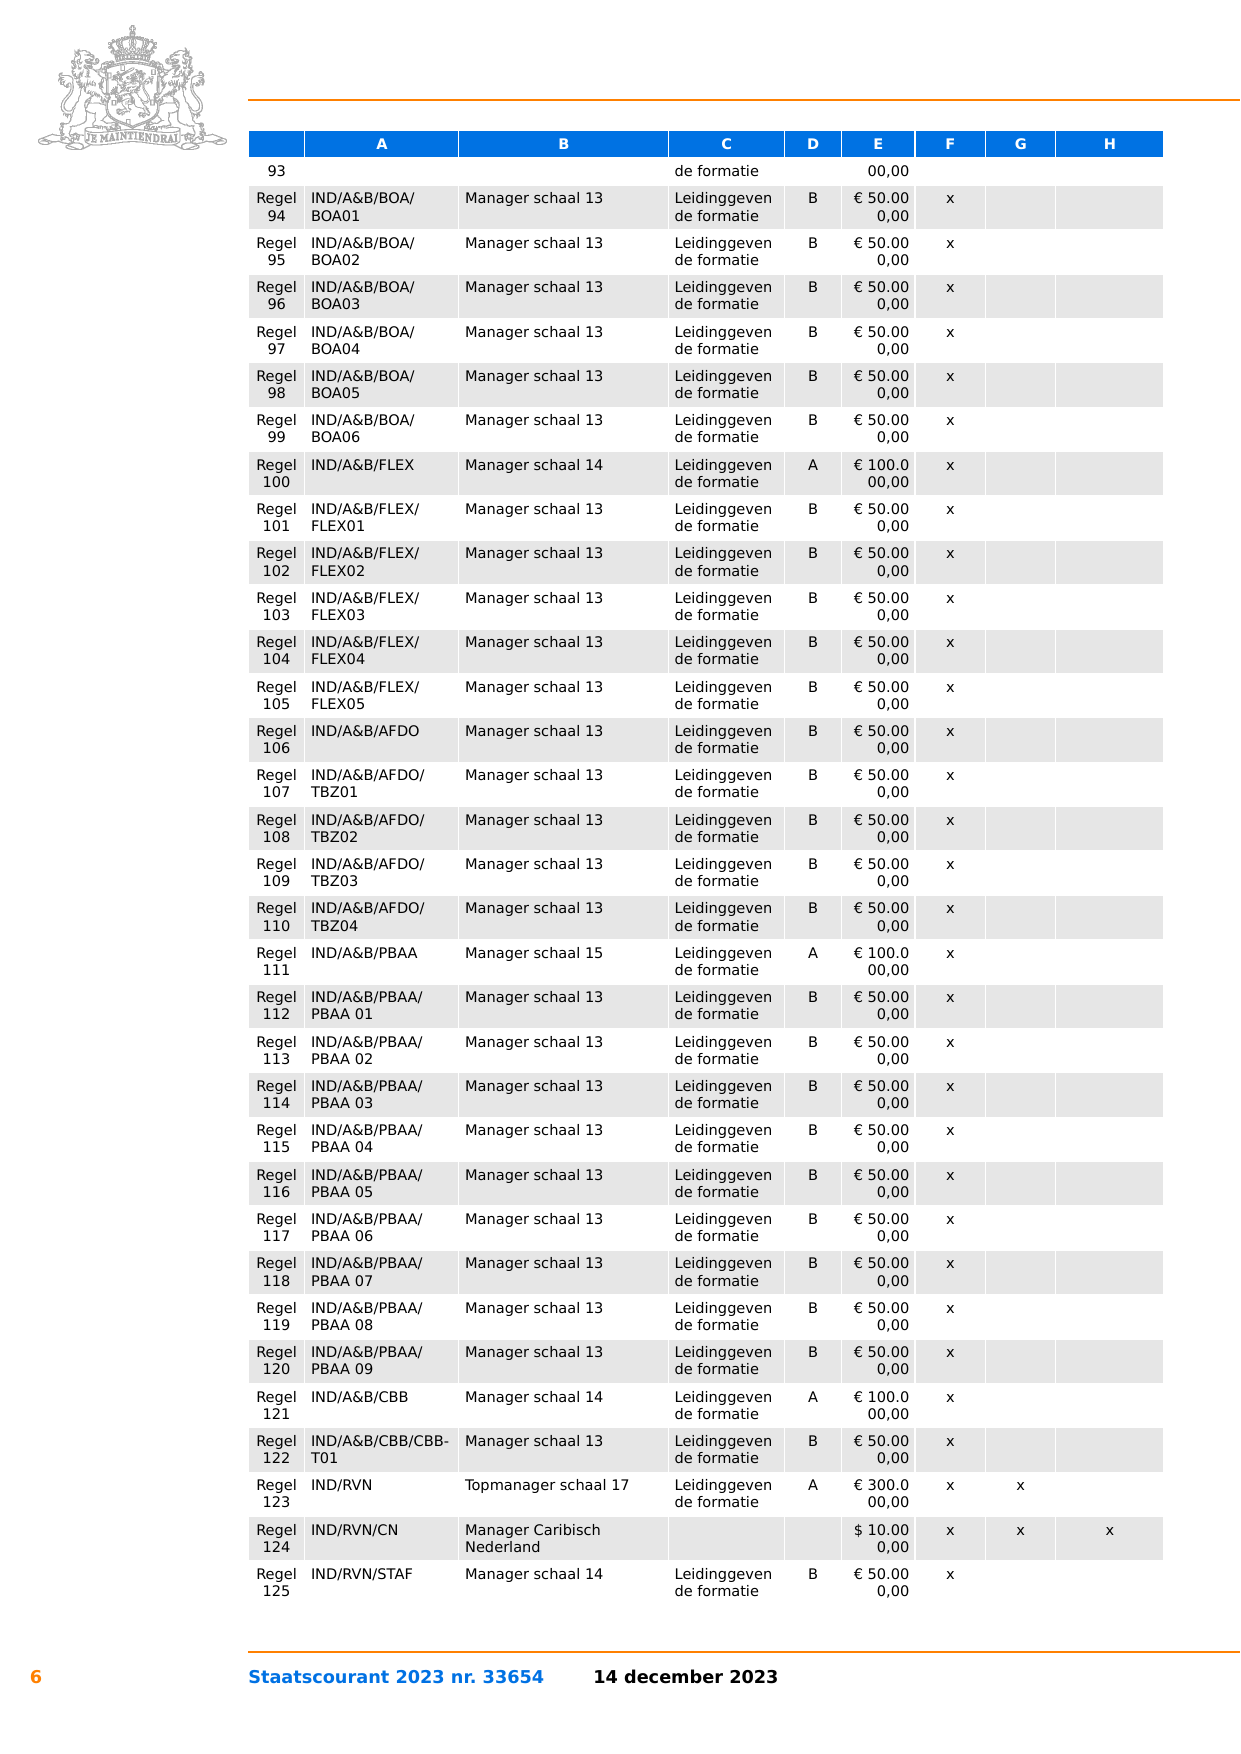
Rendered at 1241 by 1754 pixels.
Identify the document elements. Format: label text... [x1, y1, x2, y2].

table_cell Leidinggevende formatie [669, 541, 784, 584]
table_cell B [785, 1118, 841, 1161]
table_cell [1056, 1295, 1163, 1338]
table_cell [1056, 585, 1163, 628]
table_cell [986, 1251, 1055, 1294]
table_cell [986, 1206, 1055, 1250]
table_cell A [785, 1384, 841, 1427]
table_cell Leidinggevende formatie [669, 230, 784, 273]
table_cell x [916, 1473, 985, 1516]
table_cell IND/A&B/BOA/BOA05 [305, 363, 458, 407]
table_cell B [785, 230, 841, 273]
table_cell [986, 585, 1055, 628]
table_cell Leidinggevende formatie [669, 1428, 784, 1472]
table_cell Leidinggevende formatie [669, 1561, 784, 1605]
table_cell [986, 1295, 1055, 1338]
table_cell [986, 674, 1055, 717]
table_cell Regel 96 [249, 275, 304, 318]
table_cell IND/A&B/PBAA/PBAA 08 [305, 1295, 458, 1338]
table_cell Manager schaal 13 [459, 1340, 668, 1383]
table_cell x [916, 630, 985, 673]
table_cell x [916, 230, 985, 273]
table_cell Manager schaal 13 [459, 585, 668, 628]
table_cell B [785, 275, 841, 318]
table_cell Leidinggevende formatie [669, 851, 784, 895]
table_cell IND/A&B/BOA/BOA03 [305, 275, 458, 318]
table_cell Manager schaal 13 [459, 1073, 668, 1117]
table_cell Manager schaal 13 [459, 1029, 668, 1072]
table_cell IND/A&B/CBB/CBB-T01 [305, 1428, 458, 1472]
table_cell B [785, 985, 841, 1028]
table_cell [1056, 1428, 1163, 1472]
table_cell IND/A&B/AFDO/TBZ02 [305, 807, 458, 850]
table_cell x [916, 1340, 985, 1383]
table_cell x [916, 1162, 985, 1205]
table_cell € 50.000,00 [842, 896, 914, 939]
table_cell Leidinggevende formatie [669, 452, 784, 495]
table_cell [986, 275, 1055, 318]
table_cell B [785, 408, 841, 451]
table_cell [986, 851, 1055, 895]
table_cell Leidinggevende formatie [669, 630, 784, 673]
table_cell Manager schaal 13 [459, 1295, 668, 1338]
table_cell IND/A&B/PBAA/PBAA 06 [305, 1206, 458, 1250]
table_cell B [785, 1251, 841, 1294]
table_cell IND/A&B/PBAA/PBAA 03 [305, 1073, 458, 1117]
table_cell [986, 1561, 1055, 1605]
table_cell € 50.000,00 [842, 718, 914, 762]
table_cell [1056, 1162, 1163, 1205]
table_cell [1056, 1340, 1163, 1383]
table_cell x [916, 363, 985, 407]
table_cell Manager schaal 13 [459, 1428, 668, 1472]
table_cell [986, 1340, 1055, 1383]
table_cell € 100.000,00 [842, 1384, 914, 1427]
table_cell [785, 158, 841, 185]
table_cell IND/A&B/BOA/BOA01 [305, 186, 458, 229]
table_cell IND/A&B/CBB [305, 1384, 458, 1427]
table_cell € 50.000,00 [842, 1295, 914, 1338]
table_cell x [916, 585, 985, 628]
table_cell B [785, 1162, 841, 1205]
table_cell Manager schaal 13 [459, 630, 668, 673]
table_cell B [785, 674, 841, 717]
table_cell Regel 100 [249, 452, 304, 495]
table_cell IND/A&B/PBAA/PBAA 04 [305, 1118, 458, 1161]
table_cell Regel 125 [249, 1561, 304, 1605]
table_cell IND/A&B/PBAA/PBAA 07 [305, 1251, 458, 1294]
table_cell € 50.000,00 [842, 630, 914, 673]
table_cell 00,00 [842, 158, 914, 185]
table_cell B [785, 1295, 841, 1338]
table_cell € 50.000,00 [842, 186, 914, 229]
table_cell B [785, 1340, 841, 1383]
table_cell Leidinggevende formatie [669, 1073, 784, 1117]
table_header B [459, 131, 668, 157]
table_cell € 50.000,00 [842, 763, 914, 806]
table_cell € 50.000,00 [842, 1029, 914, 1072]
table_cell IND/A&B/FLEX/FLEX05 [305, 674, 458, 717]
table_cell € 300.000,00 [842, 1473, 914, 1516]
table_cell [1056, 230, 1163, 273]
table_cell [1056, 1473, 1163, 1516]
table_cell Leidinggevende formatie [669, 807, 784, 850]
table_cell x [916, 1118, 985, 1161]
table_cell A [785, 1473, 841, 1516]
table_cell Leidinggevende formatie [669, 1295, 784, 1338]
table_cell [1056, 807, 1163, 850]
table_cell [986, 408, 1055, 451]
table_cell B [785, 851, 841, 895]
table_cell [986, 1428, 1055, 1472]
table_cell x [986, 1473, 1055, 1516]
table_cell [1056, 674, 1163, 717]
table_cell Regel 117 [249, 1206, 304, 1250]
table_cell Manager schaal 13 [459, 985, 668, 1028]
table_cell Regel 114 [249, 1073, 304, 1117]
table_cell [986, 718, 1055, 762]
table_cell Leidinggevende formatie [669, 1206, 784, 1250]
table_cell IND/A&B/AFDO/TBZ03 [305, 851, 458, 895]
table_cell A [785, 452, 841, 495]
table_cell B [785, 186, 841, 229]
table_cell x [916, 851, 985, 895]
table_cell € 50.000,00 [842, 496, 914, 540]
table_cell [459, 158, 668, 185]
table_cell x [916, 275, 985, 318]
table_cell x [916, 1251, 985, 1294]
table_cell € 50.000,00 [842, 1340, 914, 1383]
table_cell Manager schaal 14 [459, 1384, 668, 1427]
table_cell [986, 763, 1055, 806]
table_cell [986, 1162, 1055, 1205]
table_cell x [916, 1517, 985, 1560]
table_cell € 50.000,00 [842, 408, 914, 451]
table_cell Regel 95 [249, 230, 304, 273]
table_cell Leidinggevende formatie [669, 275, 784, 318]
table_cell B [785, 585, 841, 628]
table_cell Leidinggevende formatie [669, 496, 784, 540]
table_cell x [986, 1517, 1055, 1560]
table_cell [1056, 275, 1163, 318]
table_cell IND/A&B/AFDO/TBZ01 [305, 763, 458, 806]
table_cell Manager schaal 13 [459, 319, 668, 362]
table_header A [305, 131, 458, 157]
table_cell B [785, 1561, 841, 1605]
table_cell [986, 230, 1055, 273]
table_cell [1056, 1251, 1163, 1294]
table_cell IND/A&B/FLEX [305, 452, 458, 495]
table_cell x [916, 186, 985, 229]
table_cell x [916, 1428, 985, 1472]
table_cell [1056, 851, 1163, 895]
table_cell Manager schaal 13 [459, 1251, 668, 1294]
table_cell Manager schaal 13 [459, 1162, 668, 1205]
table_cell x [916, 1295, 985, 1338]
table_cell Leidinggevende formatie [669, 896, 784, 939]
table_cell [1056, 896, 1163, 939]
table_cell [986, 896, 1055, 939]
table_cell Manager Caribisch Nederland [459, 1517, 668, 1560]
table_cell [1056, 158, 1163, 185]
table_cell [986, 363, 1055, 407]
table_cell [916, 158, 985, 185]
table_cell [1056, 319, 1163, 362]
table_cell Manager schaal 13 [459, 851, 668, 895]
table_cell [785, 1517, 841, 1560]
table_cell Manager schaal 13 [459, 807, 668, 850]
table_cell Regel 99 [249, 408, 304, 451]
table_cell € 50.000,00 [842, 1428, 914, 1472]
table_cell IND/A&B/BOA/BOA02 [305, 230, 458, 273]
table_cell IND/A&B/FLEX/FLEX03 [305, 585, 458, 628]
table_cell x [916, 807, 985, 850]
table_header D [785, 131, 841, 157]
table_header G [986, 131, 1055, 157]
table_cell de formatie [669, 158, 784, 185]
table_cell Regel 120 [249, 1340, 304, 1383]
table_cell € 100.000,00 [842, 452, 914, 495]
table_cell [1056, 985, 1163, 1028]
table_cell Regel 123 [249, 1473, 304, 1516]
table_cell x [916, 496, 985, 540]
table_cell Regel 110 [249, 896, 304, 939]
table_cell B [785, 1029, 841, 1072]
table_cell Manager schaal 15 [459, 940, 668, 983]
table_cell B [785, 363, 841, 407]
table_cell $ 10.000,00 [842, 1517, 914, 1560]
table_cell Manager schaal 13 [459, 763, 668, 806]
table_cell Manager schaal 13 [459, 674, 668, 717]
table_cell [986, 807, 1055, 850]
table_header [249, 131, 304, 157]
table_cell Regel 106 [249, 718, 304, 762]
table_cell x [916, 541, 985, 584]
table_cell € 50.000,00 [842, 1073, 914, 1117]
table_cell IND/A&B/BOA/BOA06 [305, 408, 458, 451]
table_header C [669, 131, 784, 157]
table_cell Leidinggevende formatie [669, 363, 784, 407]
table_cell Regel 113 [249, 1029, 304, 1072]
table_cell € 50.000,00 [842, 1162, 914, 1205]
table_cell [986, 985, 1055, 1028]
table_cell Manager schaal 13 [459, 896, 668, 939]
table_cell Leidinggevende formatie [669, 763, 784, 806]
table_cell Leidinggevende formatie [669, 1162, 784, 1205]
table_cell IND/RVN/CN [305, 1517, 458, 1560]
table_cell Leidinggevende formatie [669, 186, 784, 229]
table_cell Manager schaal 13 [459, 186, 668, 229]
table_cell € 50.000,00 [842, 674, 914, 717]
table_cell [1056, 1206, 1163, 1250]
table_cell Regel 112 [249, 985, 304, 1028]
table_cell Regel 97 [249, 319, 304, 362]
table_cell € 50.000,00 [842, 1561, 914, 1605]
table_cell [305, 158, 458, 185]
table_cell x [916, 319, 985, 362]
table_cell [1056, 763, 1163, 806]
table_cell Regel 103 [249, 585, 304, 628]
table_cell IND/A&B/FLEX/FLEX02 [305, 541, 458, 584]
table_cell Leidinggevende formatie [669, 940, 784, 983]
table_cell IND/A&B/FLEX/FLEX04 [305, 630, 458, 673]
table_cell [986, 186, 1055, 229]
table_cell IND/A&B/PBAA/PBAA 09 [305, 1340, 458, 1383]
table_cell IND/A&B/PBAA/PBAA 05 [305, 1162, 458, 1205]
table_cell B [785, 630, 841, 673]
table_cell Leidinggevende formatie [669, 1384, 784, 1427]
picture [38, 25, 227, 150]
table_cell Leidinggevende formatie [669, 1340, 784, 1383]
table_cell Manager schaal 14 [459, 452, 668, 495]
table_cell € 50.000,00 [842, 541, 914, 584]
table_cell [986, 319, 1055, 362]
table_cell B [785, 1206, 841, 1250]
table_cell [986, 630, 1055, 673]
table_cell [1056, 1384, 1163, 1427]
table_cell [1056, 408, 1163, 451]
table_cell Regel 94 [249, 186, 304, 229]
table_cell x [916, 896, 985, 939]
table_cell [1056, 1029, 1163, 1072]
table_header H [1056, 131, 1163, 157]
table_cell Manager schaal 13 [459, 718, 668, 762]
table_cell x [916, 1384, 985, 1427]
table_cell A [785, 940, 841, 983]
table_cell B [785, 1073, 841, 1117]
table_cell Manager schaal 13 [459, 230, 668, 273]
table_cell Manager schaal 13 [459, 363, 668, 407]
table_cell [1056, 1561, 1163, 1605]
table_cell Regel 116 [249, 1162, 304, 1205]
table_cell IND/A&B/PBAA [305, 940, 458, 983]
table_cell Leidinggevende formatie [669, 985, 784, 1028]
table_cell [986, 1073, 1055, 1117]
table_cell x [916, 1206, 985, 1250]
table_cell Leidinggevende formatie [669, 1118, 784, 1161]
table_cell [1056, 541, 1163, 584]
table_cell x [1056, 1517, 1163, 1560]
table_cell [1056, 940, 1163, 983]
table_cell € 100.000,00 [842, 940, 914, 983]
table_cell [986, 1118, 1055, 1161]
table_cell € 50.000,00 [842, 985, 914, 1028]
table_cell € 50.000,00 [842, 851, 914, 895]
table_cell Leidinggevende formatie [669, 674, 784, 717]
table_cell € 50.000,00 [842, 807, 914, 850]
table_cell [986, 940, 1055, 983]
table_cell IND/A&B/PBAA/PBAA 01 [305, 985, 458, 1028]
table_cell Manager schaal 13 [459, 1118, 668, 1161]
table_cell € 50.000,00 [842, 1118, 914, 1161]
table_cell x [916, 1073, 985, 1117]
table_cell Regel 108 [249, 807, 304, 850]
table_cell x [916, 718, 985, 762]
table_cell [1056, 1118, 1163, 1161]
table_cell B [785, 541, 841, 584]
table_cell € 50.000,00 [842, 363, 914, 407]
table_cell Manager schaal 13 [459, 541, 668, 584]
table_cell Manager schaal 13 [459, 496, 668, 540]
table_cell Manager schaal 13 [459, 275, 668, 318]
table_cell [986, 1029, 1055, 1072]
table_cell Leidinggevende formatie [669, 1251, 784, 1294]
table_cell Manager schaal 13 [459, 1206, 668, 1250]
table_cell x [916, 985, 985, 1028]
table_cell B [785, 1428, 841, 1472]
table_cell Regel 118 [249, 1251, 304, 1294]
table_cell Regel 105 [249, 674, 304, 717]
table_cell € 50.000,00 [842, 230, 914, 273]
table_cell Leidinggevende formatie [669, 1029, 784, 1072]
table_cell € 50.000,00 [842, 1251, 914, 1294]
table_cell Regel 111 [249, 940, 304, 983]
table_cell B [785, 496, 841, 540]
table_cell Regel 107 [249, 763, 304, 806]
table_cell Regel 104 [249, 630, 304, 673]
table_cell IND/A&B/BOA/BOA04 [305, 319, 458, 362]
table_cell [986, 452, 1055, 495]
table_cell x [916, 674, 985, 717]
table_cell x [916, 763, 985, 806]
table_cell x [916, 940, 985, 983]
table_cell [986, 158, 1055, 185]
table_cell [1056, 452, 1163, 495]
table_cell Regel 115 [249, 1118, 304, 1161]
table_cell Regel 124 [249, 1517, 304, 1560]
table_cell B [785, 718, 841, 762]
table_cell x [916, 1561, 985, 1605]
table_cell [1056, 186, 1163, 229]
table_cell [669, 1517, 784, 1560]
table_cell € 50.000,00 [842, 319, 914, 362]
table_cell B [785, 807, 841, 850]
table_cell € 50.000,00 [842, 1206, 914, 1250]
table_cell IND/A&B/AFDO/TBZ04 [305, 896, 458, 939]
table_cell Leidinggevende formatie [669, 408, 784, 451]
table_cell [1056, 630, 1163, 673]
table_cell [1056, 1073, 1163, 1117]
table_cell 93 [249, 158, 304, 185]
table_cell Topmanager schaal 17 [459, 1473, 668, 1516]
table_cell € 50.000,00 [842, 585, 914, 628]
table_cell Regel 122 [249, 1428, 304, 1472]
table_cell Leidinggevende formatie [669, 1473, 784, 1516]
table_cell x [916, 452, 985, 495]
table_cell x [916, 408, 985, 451]
table_cell B [785, 763, 841, 806]
table_cell Manager schaal 14 [459, 1561, 668, 1605]
table_cell IND/A&B/FLEX/FLEX01 [305, 496, 458, 540]
table_cell [1056, 718, 1163, 762]
table_cell IND/RVN/STAF [305, 1561, 458, 1605]
table_cell € 50.000,00 [842, 275, 914, 318]
table_cell IND/RVN [305, 1473, 458, 1516]
table_cell B [785, 319, 841, 362]
table_cell Regel 121 [249, 1384, 304, 1427]
table_cell Regel 102 [249, 541, 304, 584]
table_header F [916, 131, 985, 157]
table_cell Leidinggevende formatie [669, 718, 784, 762]
table_cell Regel 98 [249, 363, 304, 407]
table_cell [986, 541, 1055, 584]
table_cell IND/A&B/PBAA/PBAA 02 [305, 1029, 458, 1072]
table_cell [1056, 363, 1163, 407]
table_cell Leidinggevende formatie [669, 319, 784, 362]
table_cell [1056, 496, 1163, 540]
table_cell [986, 496, 1055, 540]
table_cell [986, 1384, 1055, 1427]
table_header E [842, 131, 914, 157]
table_cell Regel 109 [249, 851, 304, 895]
table_cell x [916, 1029, 985, 1072]
table_cell Leidinggevende formatie [669, 585, 784, 628]
table_cell IND/A&B/AFDO [305, 718, 458, 762]
table_cell Regel 101 [249, 496, 304, 540]
table_cell Regel 119 [249, 1295, 304, 1338]
table_cell B [785, 896, 841, 939]
table_cell Manager schaal 13 [459, 408, 668, 451]
